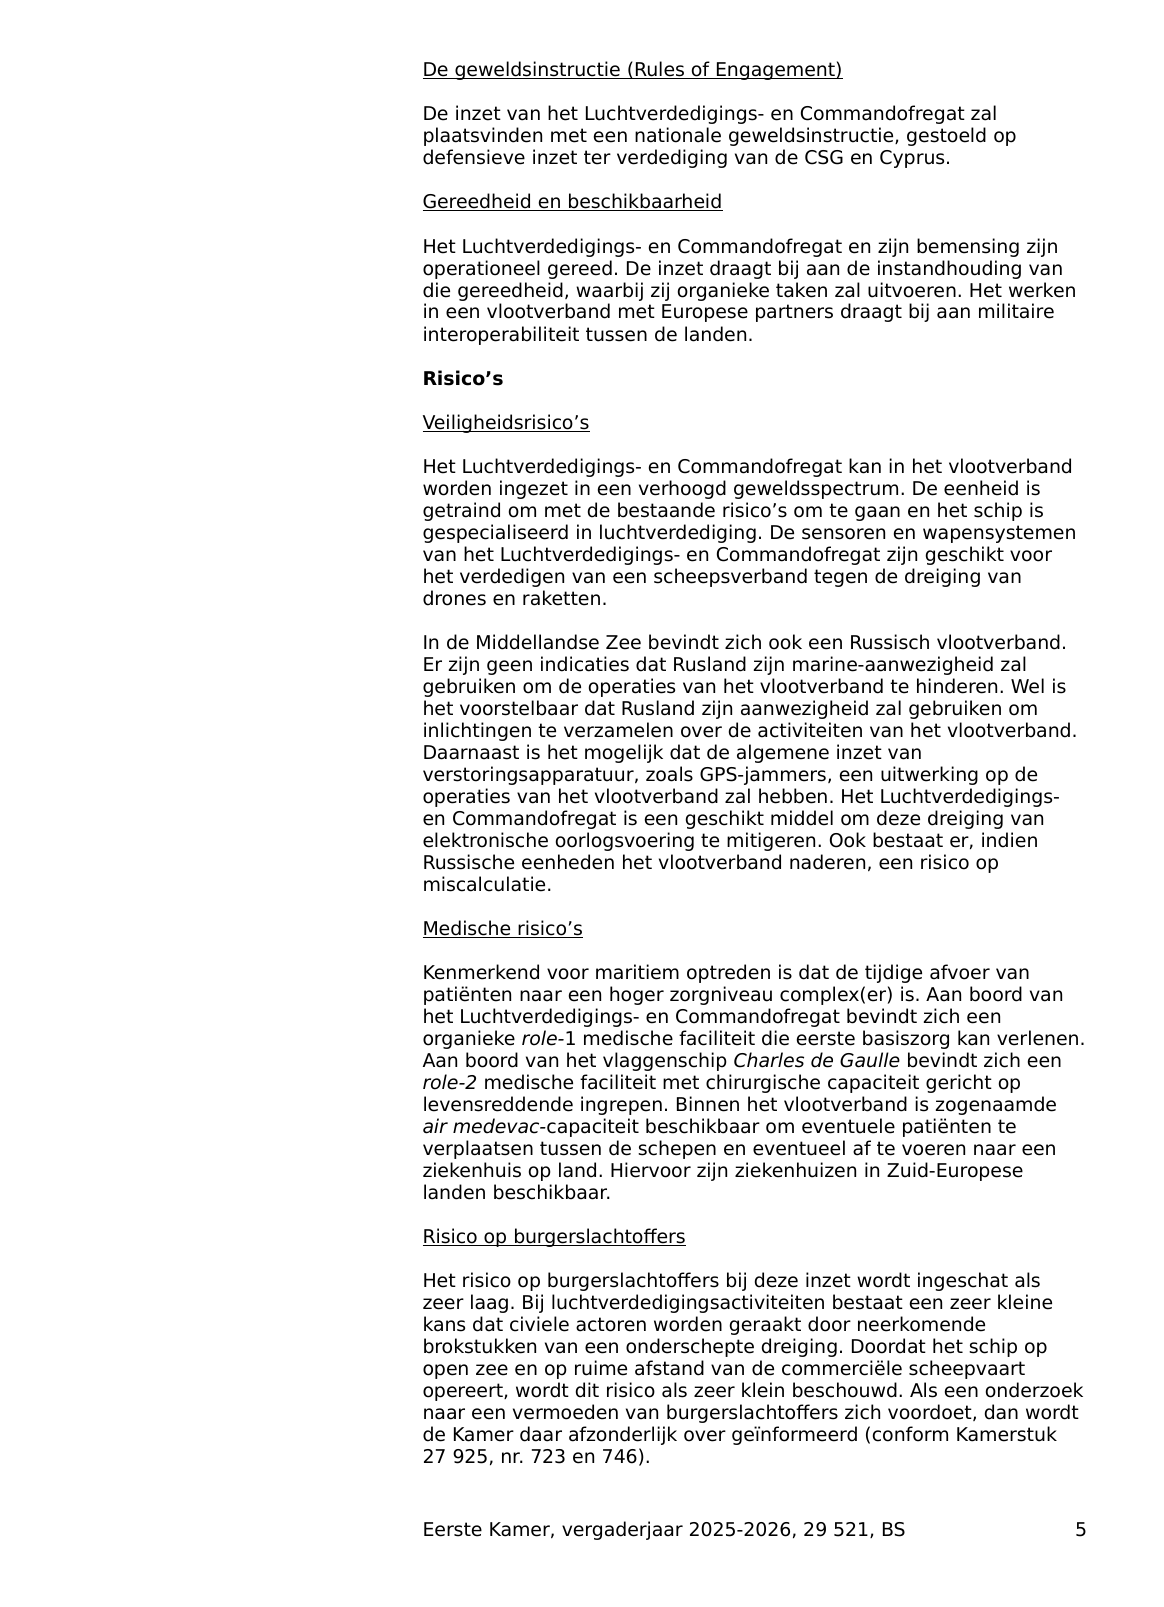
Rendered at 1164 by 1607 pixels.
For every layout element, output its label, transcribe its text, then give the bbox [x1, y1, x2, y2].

text Kenmerkend voor maritiem optreden is dat de tijdige afvoer van patiënten naar een hoger zorgniveau complex(er) is. Aan boord van het Luchtverdedigings- en Commandofregat bevindt zich een organieke role-1 medische faciliteit die eerste basiszorg kan verlenen. Aan boord van het vlaggenschip Charles de Gaulle bevindt zich een role-2 medische faciliteit met chirurgische capaciteit gericht op levensreddende ingrepen. Binnen het vlootverband is zogenaamde air medevac-capaciteit beschikbaar om eventuele patiënten te verplaatsen tussen de schepen en eventueel af te voeren naar een ziekenhuis op land. Hiervoor zijn ziekenhuizen in Zuid-Europese landen beschikbaar. [422, 962, 1087, 1204]
text Het Luchtverdedigings- en Commandofregat en zijn bemensing zijn operationeel gereed. De inzet draagt bij aan de instandhouding van die gereedheid, waarbij zij organieke taken zal uitvoeren. Het werken in een vlootverband met Europese partners draagt bij aan militaire interoperabiliteit tussen de landen. [422, 236, 1087, 345]
text De inzet van het Luchtverdedigings- en Commandofregat zal plaatsvinden met een nationale geweldsinstructie, gestoeld op defensieve inzet ter verdediging van de CSG en Cyprus. [422, 103, 1087, 169]
subtitle Veiligheidsrisico’s [422, 412, 1087, 434]
text Het Luchtverdedigings- en Commandofregat kan in het vlootverband worden ingezet in een verhoogd geweldsspectrum. De eenheid is getraind om met de bestaande risico’s om te gaan en het schip is gespecialiseerd in luchtverdediging. De sensoren en wapensystemen van het Luchtverdedigings- en Commandofregat zijn geschikt voor het verdedigen van een scheepsverband tegen de dreiging van drones en raketten. [422, 456, 1087, 610]
subtitle De geweldsinstructie (Rules of Engagement) [422, 59, 1087, 81]
subtitle Gereedheid en beschikbaarheid [422, 191, 1087, 213]
subtitle Medische risico’s [422, 918, 1087, 940]
text In de Middellandse Zee bevindt zich ook een Russisch vlootverband. Er zijn geen indicaties dat Rusland zijn marine-aanwezigheid zal gebruiken om de operaties van het vlootverband te hinderen. Wel is het voorstelbaar dat Rusland zijn aanwezigheid zal gebruiken om inlichtingen te verzamelen over de activiteiten van het vlootverband. Daarnaast is het mogelijk dat de algemene inzet van verstoringsapparatuur, zoals GPS-jammers, een uitwerking op de operaties van het vlootverband zal hebben. Het Luchtverdedigings- en Commandofregat is een geschikt middel om deze dreiging van elektronische oorlogsvoering te mitigeren. Ook bestaat er, indien Russische eenheden het vlootverband naderen, een risico op miscalculatie. [422, 632, 1087, 896]
subtitle Risico op burgerslachtoffers [422, 1226, 1087, 1248]
text Het risico op burgerslachtoffers bij deze inzet wordt ingeschat als zeer laag. Bij luchtverdedigingsactiviteiten bestaat een zeer kleine kans dat civiele actoren worden geraakt door neerkomende brokstukken van een onderschepte dreiging. Doordat het schip op open zee en op ruime afstand van de commerciële scheepvaart opereert, wordt dit risico als zeer klein beschouwd. Als een onderzoek naar een vermoeden van burgerslachtoffers zich voordoet, dan wordt de Kamer daar afzonderlijk over geïnformeerd (conform Kamerstuk 27 925, nr. 723 en 746). [422, 1270, 1087, 1468]
subtitle Risico’s [422, 368, 1087, 389]
